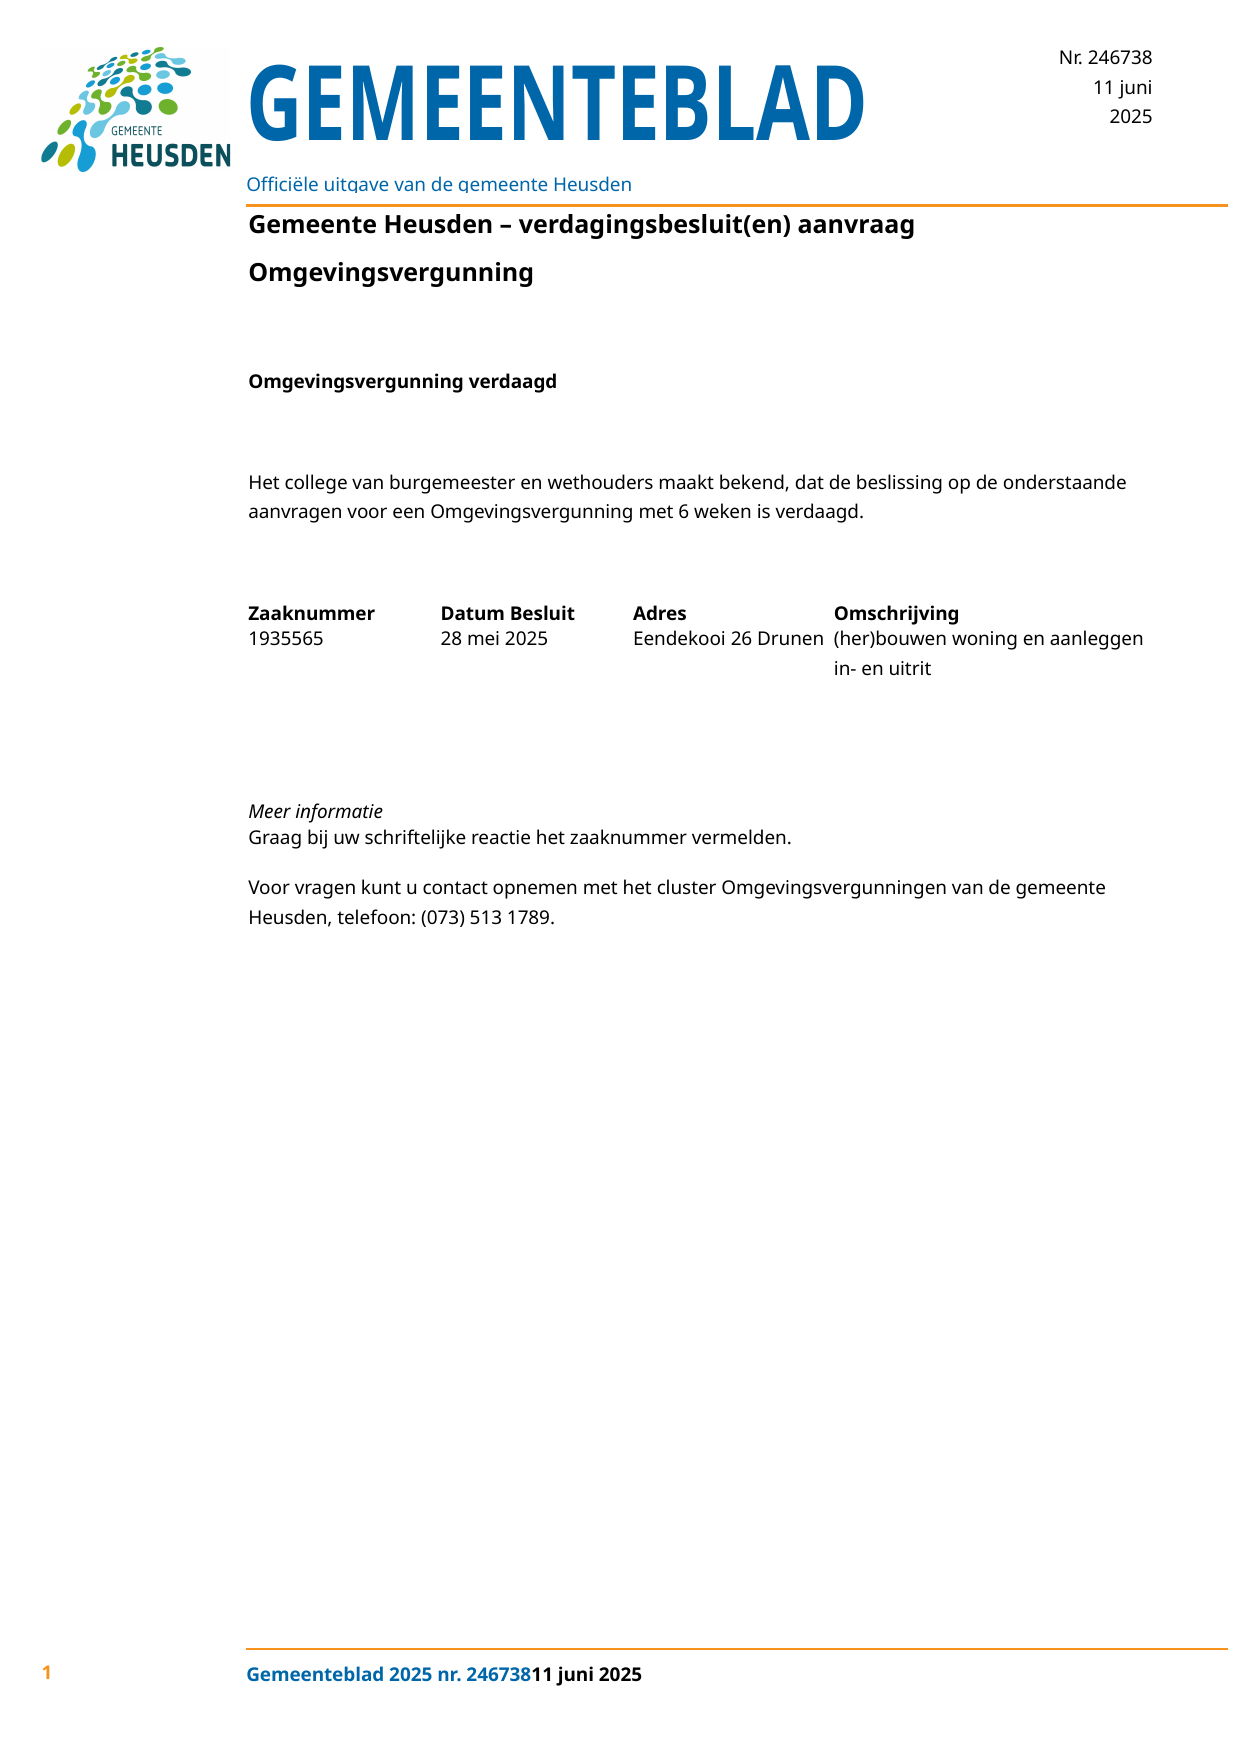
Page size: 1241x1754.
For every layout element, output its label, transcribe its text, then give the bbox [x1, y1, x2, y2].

text Omgevingsvergunning verdaagd [248, 368, 1152, 394]
table_cell Eendekooi 26 Drunen [633, 625, 834, 681]
text Voor vragen kunt u contact opnemen met het cluster Omgevingsvergunningen van de gemeente Heusden, telefoon: (073) 513 1789. [248, 874, 1152, 930]
table_header Zaaknummer [248, 600, 440, 625]
text Gemeente Heusden – verdagingsbesluit(en) aanvraag Omgevingsvergunning [248, 207, 1152, 288]
picture [41, 47, 231, 172]
text Het college van burgemeester en wethouders maakt bekend, dat de beslissing op de onderstaande aanvragen voor een Omgevingsvergunning met 6 weken is verdaagd. [248, 469, 1152, 524]
text Graag bij uw schriftelijke reactie het zaaknummer vermelden. [248, 824, 1152, 850]
table_cell 1935565 [248, 625, 440, 681]
table_cell (her)bouwen woning en aanleggen in- en uitrit [834, 625, 1152, 681]
text Meer informatie [248, 798, 1152, 824]
table_header Omschrijving [834, 600, 1152, 625]
table_cell 28 mei 2025 [440, 625, 633, 681]
table_header Adres [633, 600, 834, 625]
table_header Datum Besluit [440, 600, 633, 625]
